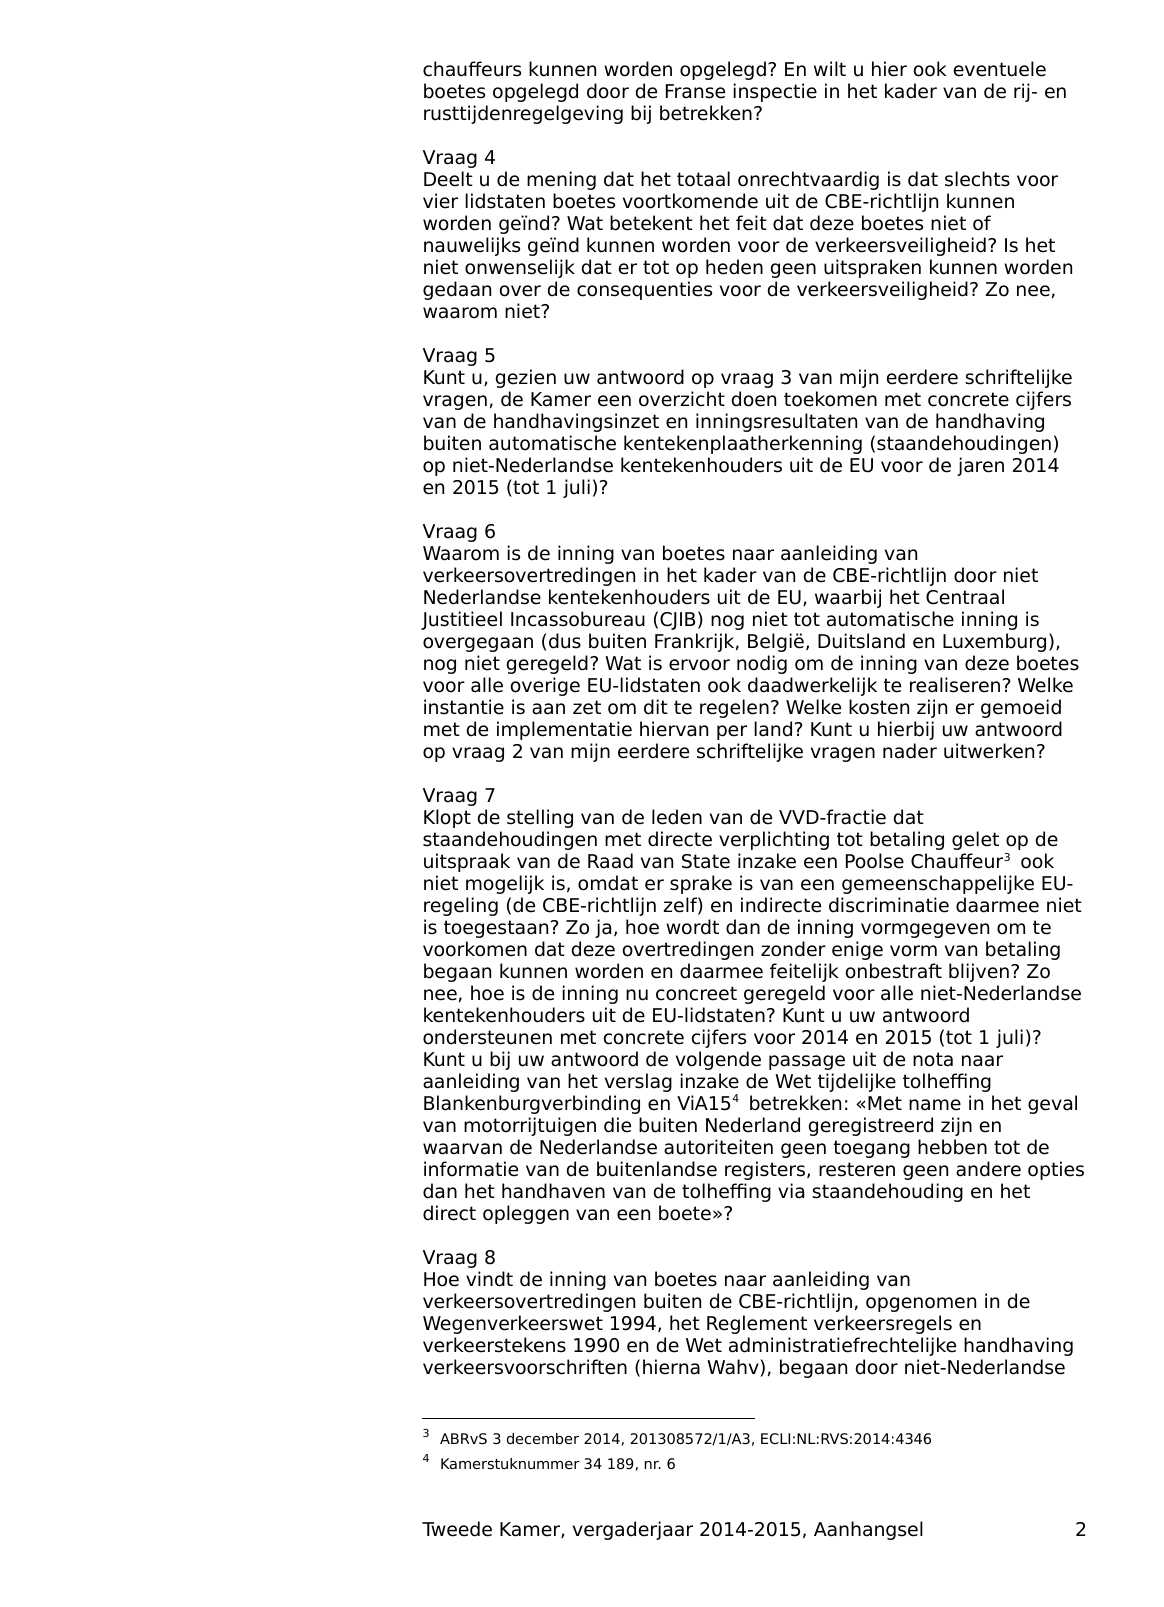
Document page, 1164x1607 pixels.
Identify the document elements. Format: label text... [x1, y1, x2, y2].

text Vraag 6 [422, 521, 1087, 543]
text Deelt u de mening dat het totaal onrechtvaardig is dat slechts voor vier lidstaten boetes voortkomende uit de CBE-richtlijn kunnen worden geïnd? Wat betekent het feit dat deze boetes niet of nauwelijks geïnd kunnen worden voor de verkeersveiligheid? Is het niet onwenselijk dat er tot op heden geen uitspraken kunnen worden gedaan over de consequenties voor de verkeersveiligheid? Zo nee, waarom niet? [422, 169, 1087, 323]
text Waarom is de inning van boetes naar aanleiding van verkeersovertredingen in het kader van de CBE-richtlijn door niet Nederlandse kentekenhouders uit de EU, waarbij het Centraal Justitieel Incassobureau (CJIB) nog niet tot automatische inning is overgegaan (dus buiten Frankrijk, België, Duitsland en Luxemburg), nog niet geregeld? Wat is ervoor nodig om de inning van deze boetes voor alle overige EU-lidstaten ook daadwerkelijk te realiseren? Welke instantie is aan zet om dit te regelen? Welke kosten zijn er gemoeid met de implementatie hiervan per land? Kunt u hierbij uw antwoord op vraag 2 van mijn eerdere schriftelijke vragen nader uitwerken? [422, 543, 1087, 763]
text ABRvS 3 december 2014, 201308572/1/A3, ECLI:NL:RVS:2014:4346 [422, 1427, 1087, 1449]
text Klopt de stelling van de leden van de VVD-fractie dat staandehoudingen met directe verplichting tot betaling gelet op de uitspraak van de Raad van State inzake een Poolse Chauffeur ook niet mogelijk is, omdat er sprake is van een gemeenschappelijke EU-regeling (de CBE-richtlijn zelf) en indirecte discriminatie daarmee niet is toegestaan? Zo ja, hoe wordt dan de inning vormgegeven om te voorkomen dat deze overtredingen zonder enige vorm van betaling begaan kunnen worden en daarmee feitelijk onbestraft blijven? Zo nee, hoe is de inning nu concreet geregeld voor alle niet-Nederlandse kentekenhouders uit de EU-lidstaten? Kunt u uw antwoord ondersteunen met concrete cijfers voor 2014 en 2015 (tot 1 juli)? Kunt u bij uw antwoord de volgende passage uit de nota naar aanleiding van het verslag inzake de Wet tijdelijke tolheffing Blankenburgverbinding en ViA15 betrekken: «Met name in het geval van motorrijtuigen die buiten Nederland geregistreerd zijn en waarvan de Nederlandse autoriteiten geen toegang hebben tot de informatie van de buitenlandse registers, resteren geen andere opties dan het handhaven van de tolheffing via staandehouding en het direct opleggen van een boete»? [422, 807, 1087, 1225]
text Vraag 4 [422, 147, 1087, 169]
text chauffeurs kunnen worden opgelegd? En wilt u hier ook eventuele boetes opgelegd door de Franse inspectie in het kader van de rij- en rusttijdenregelgeving bij betrekken? [422, 59, 1087, 125]
text Kunt u, gezien uw antwoord op vraag 3 van mijn eerdere schriftelijke vragen, de Kamer een overzicht doen toekomen met concrete cijfers van de handhavingsinzet en inningsresultaten van de handhaving buiten automatische kentekenplaatherkenning (staandehoudingen) op niet-Nederlandse kentekenhouders uit de EU voor de jaren 2014 en 2015 (tot 1 juli)? [422, 367, 1087, 499]
text Hoe vindt de inning van boetes naar aanleiding van verkeersovertredingen buiten de CBE-richtlijn, opgenomen in de Wegenverkeerswet 1994, het Reglement verkeersregels en verkeerstekens 1990 en de Wet administratiefrechtelijke handhaving verkeersvoorschriften (hierna Wahv), begaan door niet-Nederlandse [422, 1269, 1087, 1379]
text Vraag 5 [422, 345, 1087, 367]
text Vraag 7 [422, 785, 1087, 807]
text Vraag 8 [422, 1247, 1087, 1269]
text Kamerstuknummer 34 189, nr. 6 [422, 1452, 1087, 1474]
